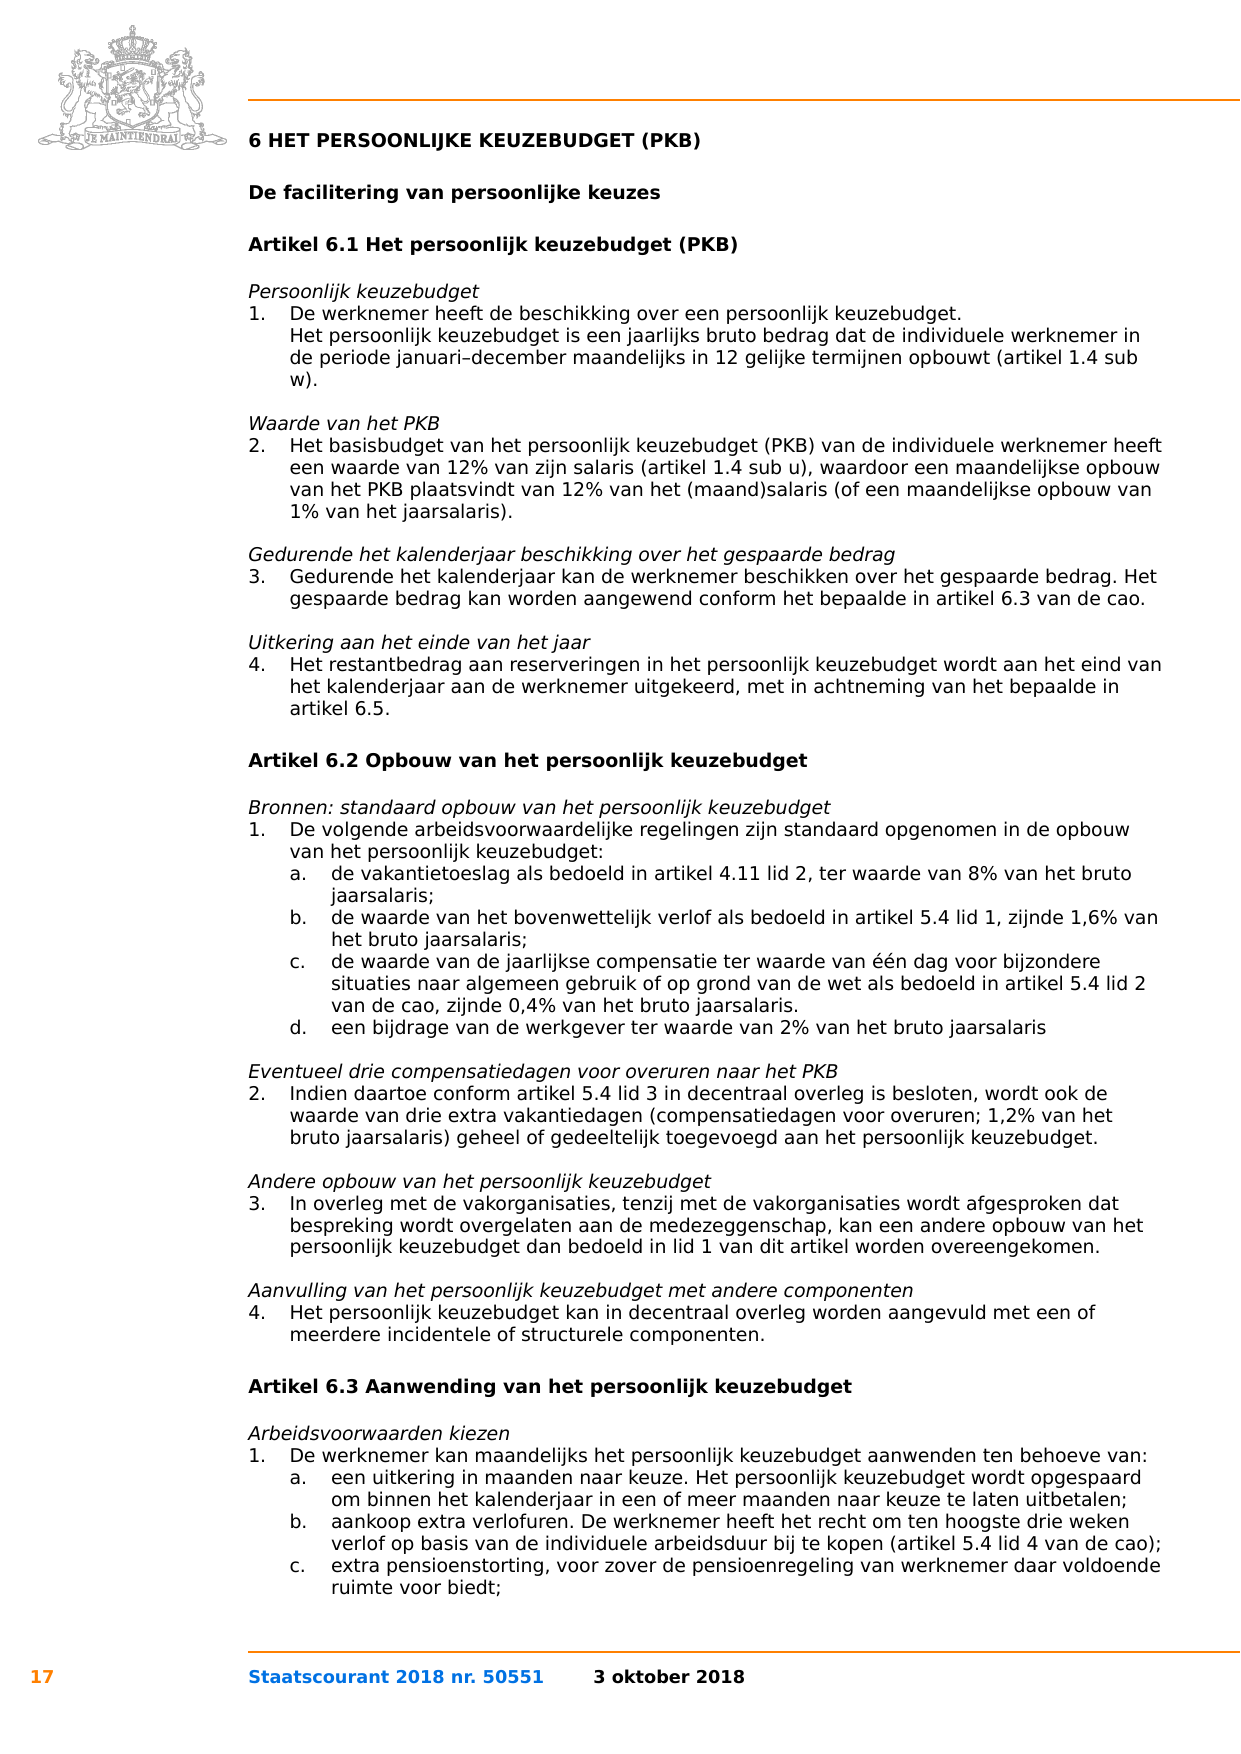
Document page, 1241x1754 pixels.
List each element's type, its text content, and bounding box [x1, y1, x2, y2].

text 4. Het persoonlijk keuzebudget kan in decentraal overleg worden aangevuld met een of meerdere incidentele of structurele componenten. [248, 1302, 1163, 1346]
subtitle Uitkering aan het einde van het jaar [248, 632, 1163, 654]
text a. een uitkering in maanden naar keuze. Het persoonlijk keuzebudget wordt opgespaard om binnen het kalenderjaar in een of meer maanden naar keuze te laten uitbetalen; [289, 1467, 1163, 1511]
subtitle Artikel 6.1 Het persoonlijk keuzebudget (PKB) [248, 234, 1163, 256]
subtitle Bronnen: standaard opbouw van het persoonlijk keuzebudget [248, 797, 1163, 819]
text d. een bijdrage van de werkgever ter waarde van 2% van het bruto jaarsalaris [289, 1017, 1163, 1039]
text a. de vakantietoeslag als bedoeld in artikel 4.11 lid 2, ter waarde van 8% van het bruto jaarsalaris; [289, 863, 1163, 907]
subtitle Artikel 6.2 Opbouw van het persoonlijk keuzebudget [248, 750, 1163, 772]
subtitle Eventueel drie compensatiedagen voor overuren naar het PKB [248, 1061, 1163, 1083]
text Het persoonlijk keuzebudget is een jaarlijks bruto bedrag dat de individuele werknemer in de periode januari–december maandelijks in 12 gelijke termijnen opbouwt (artikel 1.4 sub w). [289, 325, 1163, 391]
text c. extra pensioenstorting, voor zover de pensioenregeling van werknemer daar voldoende ruimte voor biedt; [289, 1555, 1163, 1599]
text c. de waarde van de jaarlijkse compensatie ter waarde van één dag voor bijzondere situaties naar algemeen gebruik of op grond van de wet als bedoeld in artikel 5.4 lid 2 van de cao, zijnde 0,4% van het bruto jaarsalaris. [289, 951, 1163, 1017]
subtitle Artikel 6.3 Aanwending van het persoonlijk keuzebudget [248, 1376, 1163, 1398]
picture [38, 25, 227, 150]
subtitle Gedurende het kalenderjaar beschikking over het gespaarde bedrag [248, 544, 1163, 566]
text 3. Gedurende het kalenderjaar kan de werknemer beschikken over het gespaarde bedrag. Het gespaarde bedrag kan worden aangewend conform het bepaalde in artikel 6.3 van de cao. [248, 566, 1163, 610]
subtitle Arbeidsvoorwaarden kiezen [248, 1423, 1163, 1445]
subtitle Andere opbouw van het persoonlijk keuzebudget [248, 1171, 1163, 1192]
subtitle Aanvulling van het persoonlijk keuzebudget met andere componenten [248, 1280, 1163, 1302]
text 4. Het restantbedrag aan reserveringen in het persoonlijk keuzebudget wordt aan het eind van het kalenderjaar aan de werknemer uitgekeerd, met in achtneming van het bepaalde in artikel 6.5. [248, 654, 1163, 720]
subtitle De facilitering van persoonlijke keuzes [248, 182, 1163, 204]
text 2. Het basisbudget van het persoonlijk keuzebudget (PKB) van de individuele werknemer heeft een waarde van 12% van zijn salaris (artikel 1.4 sub u), waardoor een maandelijkse opbouw van het PKB plaatsvindt van 12% van het (maand)salaris (of een maandelijkse opbouw van 1% van het jaarsalaris). [248, 434, 1163, 522]
text b. aankoop extra verlofuren. De werknemer heeft het recht om ten hoogste drie weken verlof op basis van de individuele arbeidsduur bij te kopen (artikel 5.4 lid 4 van de cao); [289, 1511, 1163, 1555]
subtitle Persoonlijk keuzebudget [248, 281, 1163, 303]
text 1. De werknemer kan maandelijks het persoonlijk keuzebudget aanwenden ten behoeve van: [248, 1445, 1163, 1467]
text 2. Indien daartoe conform artikel 5.4 lid 3 in decentraal overleg is besloten, wordt ook de waarde van drie extra vakantiedagen (compensatiedagen voor overuren; 1,2% van het bruto jaarsalaris) geheel of gedeeltelijk toegevoegd aan het persoonlijk keuzebudget. [248, 1083, 1163, 1149]
text 3. In overleg met de vakorganisaties, tenzij met de vakorganisaties wordt afgesproken dat bespreking wordt overgelaten aan de medezeggenschap, kan een andere opbouw van het persoonlijk keuzebudget dan bedoeld in lid 1 van dit artikel worden overeengekomen. [248, 1192, 1163, 1258]
text 1. De werknemer heeft de beschikking over een persoonlijk keuzebudget. [248, 303, 1163, 325]
text b. de waarde van het bovenwettelijk verlof als bedoeld in artikel 5.4 lid 1, zijnde 1,6% van het bruto jaarsalaris; [289, 907, 1163, 951]
text 1. De volgende arbeidsvoorwaardelijke regelingen zijn standaard opgenomen in de opbouw van het persoonlijk keuzebudget: [248, 819, 1163, 863]
subtitle Waarde van het PKB [248, 413, 1163, 434]
subtitle 6 HET PERSOONLIJKE KEUZEBUDGET (PKB) [248, 130, 1163, 152]
